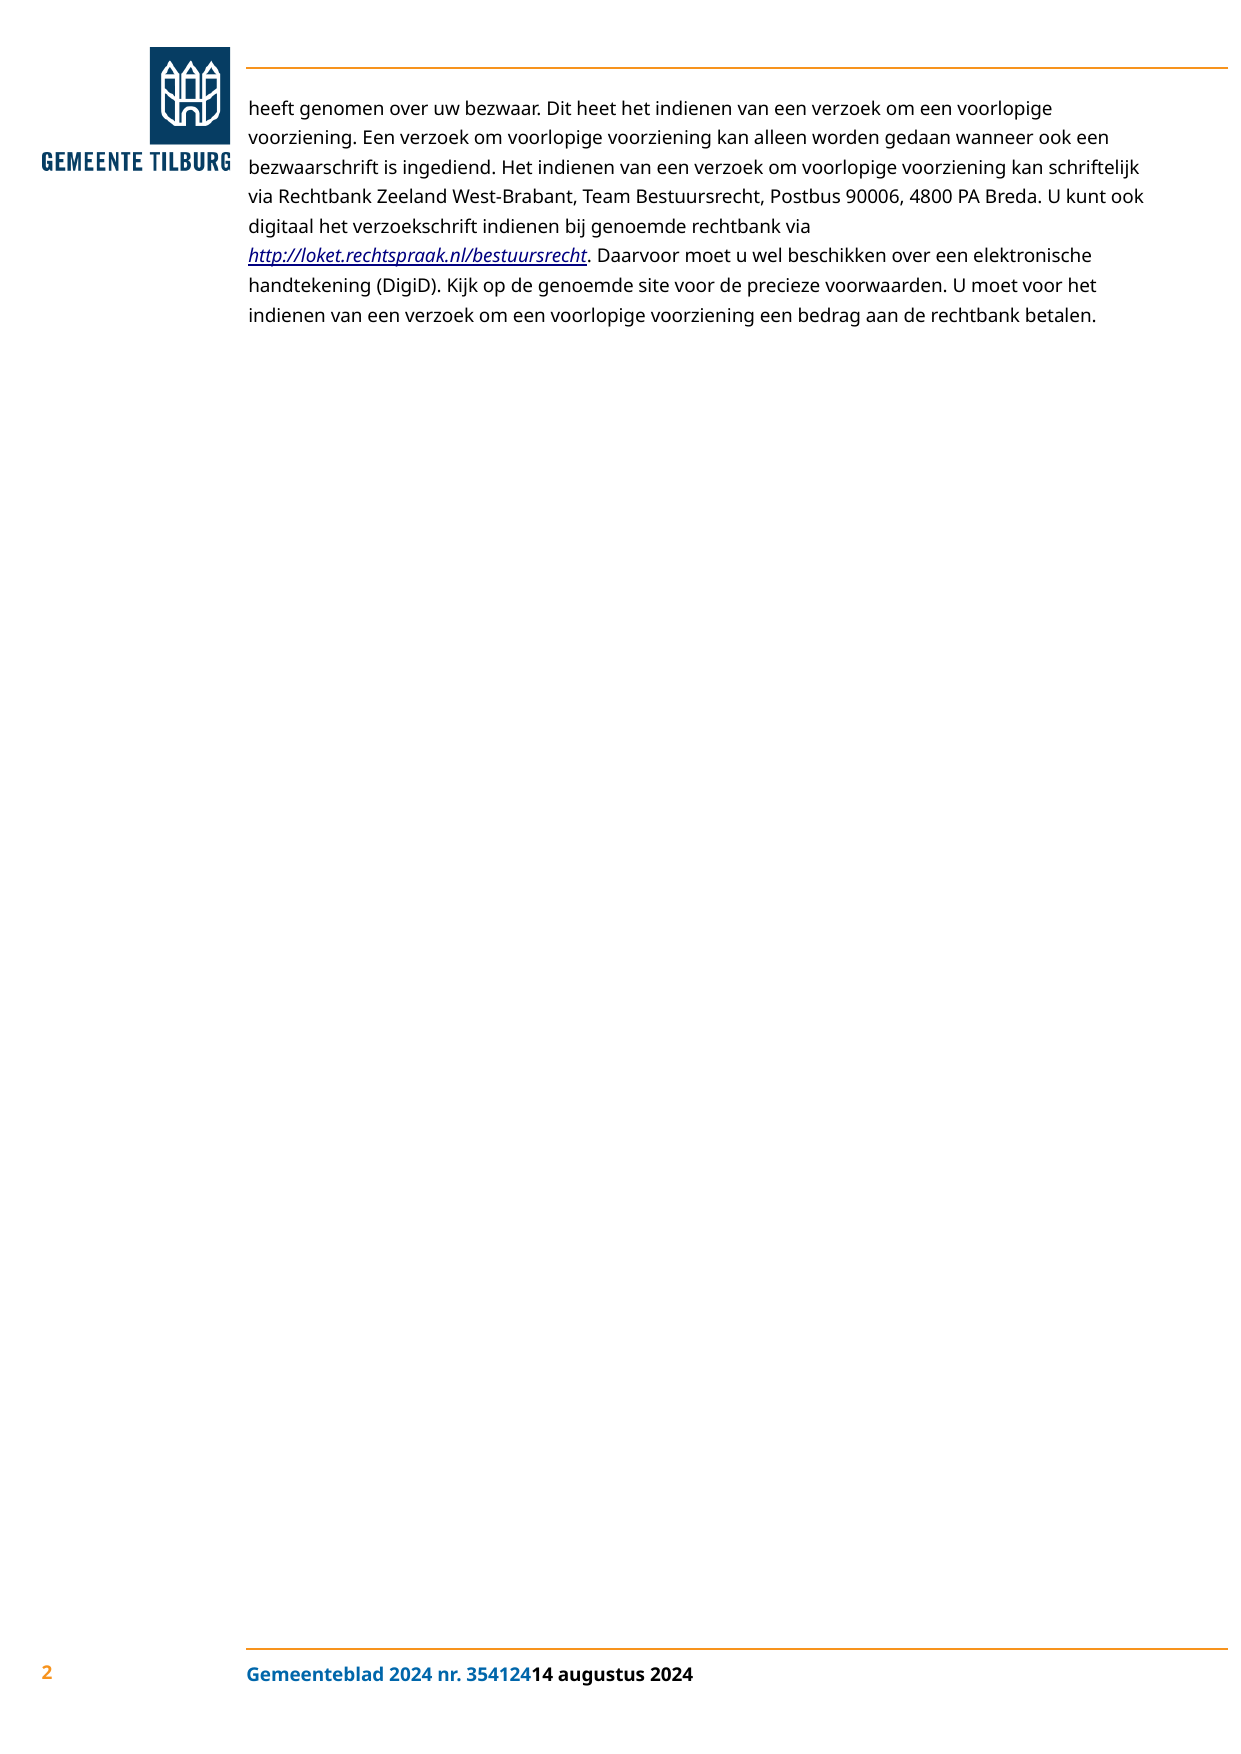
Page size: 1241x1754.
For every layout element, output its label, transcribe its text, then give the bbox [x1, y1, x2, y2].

picture [41, 47, 231, 172]
text heeft genomen over uw bezwaar. Dit heet het indienen van een verzoek om een voorlopige voorziening. Een verzoek om voorlopige voorziening kan alleen worden gedaan wanneer ook een bezwaarschrift is ingediend. Het indienen van een verzoek om voorlopige voorziening kan schriftelijk via Rechtbank Zeeland West-Brabant, Team Bestuursrecht, Postbus 90006, 4800 PA Breda. U kunt ook digitaal het verzoekschrift indienen bij genoemde rechtbank via http://loket.rechtspraak.nl/bestuursrecht. Daarvoor moet u wel beschikken over een elektronische handtekening (DigiD). Kijk op de genoemde site voor de precieze voorwaarden. U moet voor het indienen van een verzoek om een voorlopige voorziening een bedrag aan de rechtbank betalen. [248, 95, 1152, 328]
